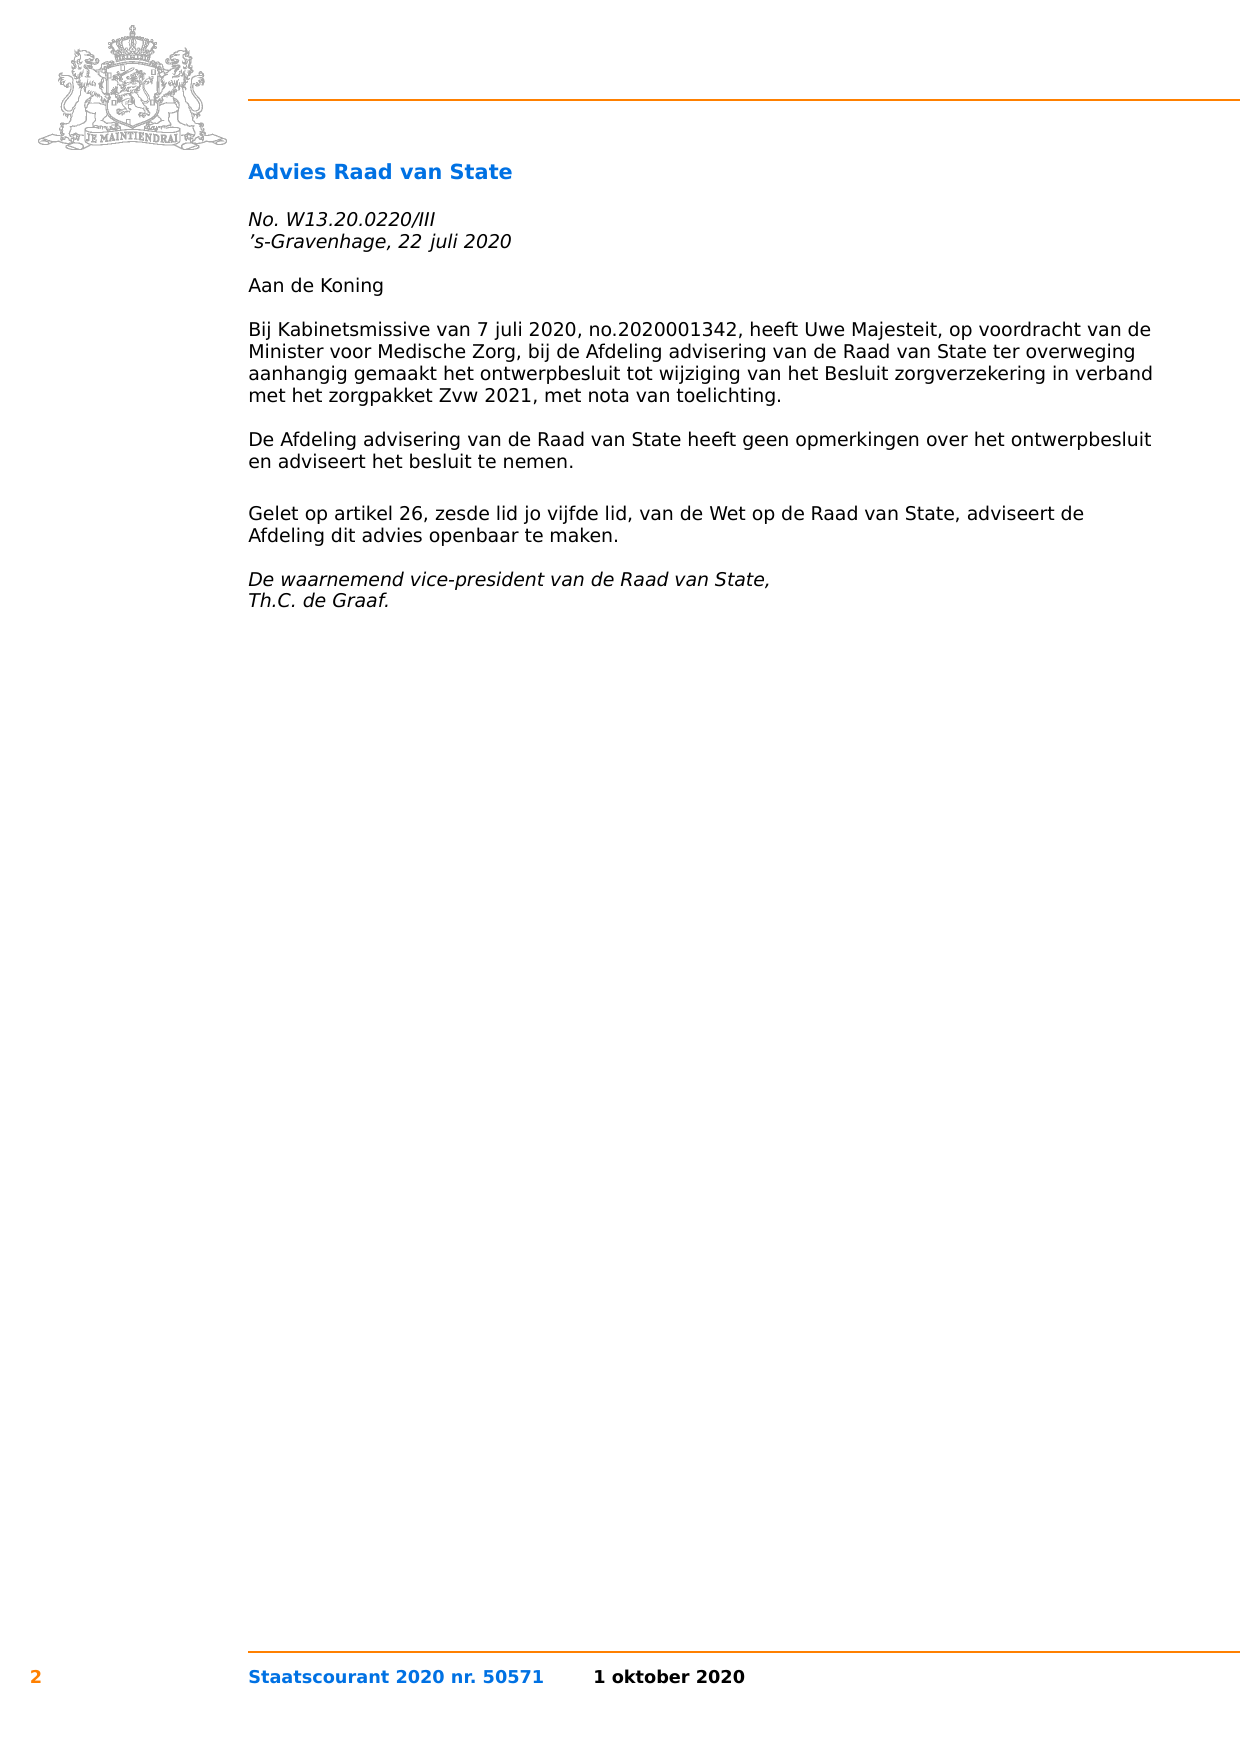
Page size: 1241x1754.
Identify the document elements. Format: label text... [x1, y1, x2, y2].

text Aan de Koning [248, 275, 1163, 297]
text ’s-Gravenhage, 22 juli 2020 [248, 231, 1163, 253]
text Bij Kabinetsmissive van 7 juli 2020, no.2020001342, heeft Uwe Majesteit, op voordracht van de Minister voor Medische Zorg, bij de Afdeling advisering van de Raad van State ter overweging aanhangig gemaakt het ontwerpbesluit tot wijziging van het Besluit zorgverzekering in verband met het zorgpakket Zvw 2021, met nota van toelichting. [248, 319, 1163, 407]
text De Afdeling advisering van de Raad van State heeft geen opmerkingen over het ontwerpbesluit en adviseert het besluit te nemen. [248, 429, 1163, 473]
text De waarnemend vice-president van de Raad van State, Th.C. de Graaf. [248, 568, 1163, 612]
picture [38, 25, 227, 150]
subtitle Advies Raad van State [248, 160, 1163, 184]
text No. W13.20.0220/III [248, 209, 1163, 231]
text Gelet op artikel 26, zesde lid jo vijfde lid, van de Wet op de Raad van State, adviseert de Afdeling dit advies openbaar te maken. [248, 503, 1163, 547]
